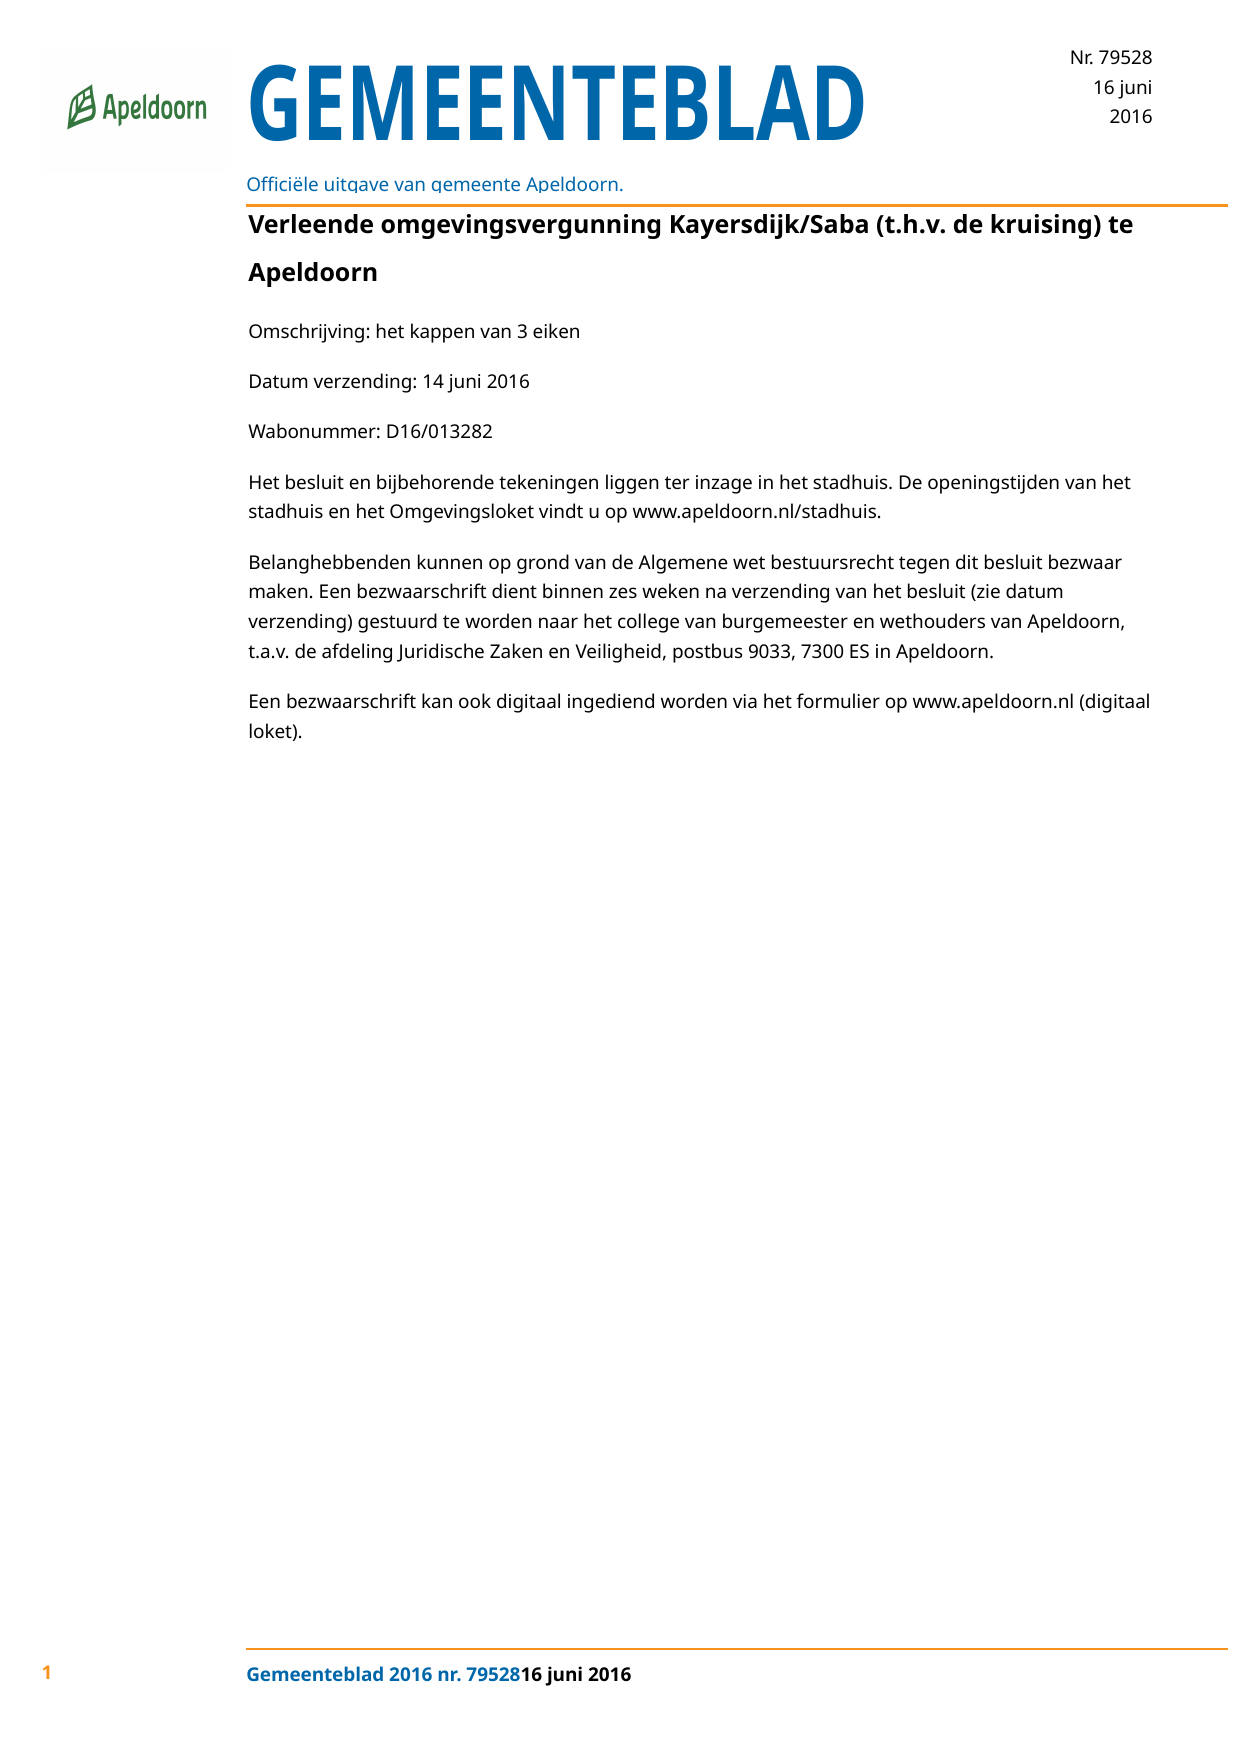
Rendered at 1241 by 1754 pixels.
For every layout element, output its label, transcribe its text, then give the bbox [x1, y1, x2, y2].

picture [41, 47, 231, 172]
text Wabonummer: D16/013282 [248, 419, 1152, 444]
text Het besluit en bijbehorende tekeningen liggen ter inzage in het stadhuis. De openingstijden van het stadhuis en het Omgevingsloket vindt u op www.apeldoorn.nl/stadhuis. [248, 469, 1152, 524]
text Datum verzending: 14 juni 2016 [248, 368, 1152, 394]
text Belanghebbenden kunnen op grond van de Algemene wet bestuursrecht tegen dit besluit bezwaar maken. Een bezwaarschrift dient binnen zes weken na verzending van het besluit (zie datum verzending) gestuurd te worden naar het college van burgemeester en wethouders van Apeldoorn, t.a.v. de afdeling Juridische Zaken en Veiligheid, postbus 9033, 7300 ES in Apeldoorn. [248, 549, 1152, 664]
text Omschrijving: het kappen van 3 eiken [248, 318, 1152, 344]
text Een bezwaarschrift kan ook digitaal ingediend worden via het formulier op www.apeldoorn.nl (digitaal loket). [248, 688, 1152, 744]
text Verleende omgevingsvergunning Kayersdijk/Saba (t.h.v. de kruising) te Apeldoorn [248, 207, 1152, 288]
